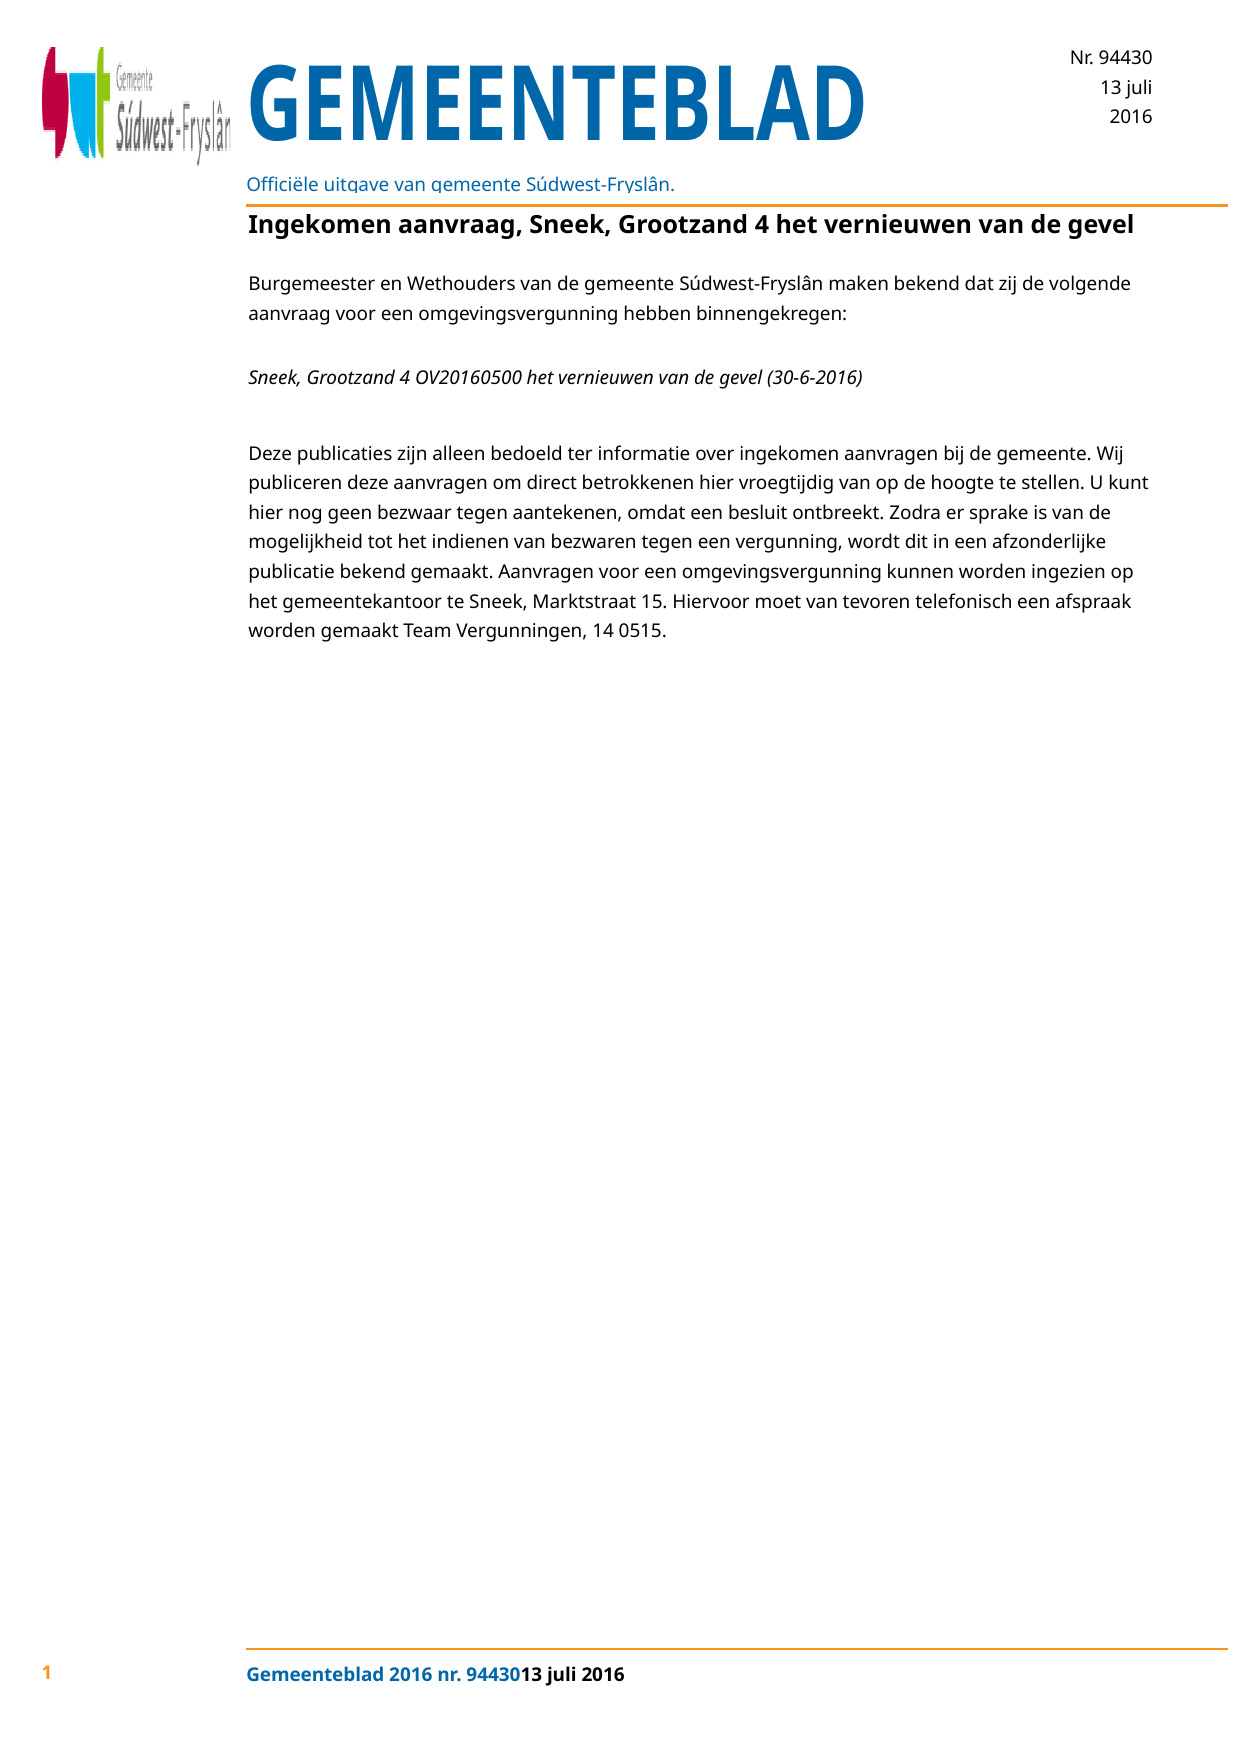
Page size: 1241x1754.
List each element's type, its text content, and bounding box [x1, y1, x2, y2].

text Ingekomen aanvraag, Sneek, Grootzand 4 het vernieuwen van de gevel [248, 207, 1152, 241]
text Burgemeester en Wethouders van de gemeente Súdwest-Fryslân maken bekend dat zij de volgende aanvraag voor een omgevingsvergunning hebben binnengekregen: [248, 270, 1152, 326]
text Deze publicaties zijn alleen bedoeld ter informatie over ingekomen aanvragen bij de gemeente. Wij publiceren deze aanvragen om direct betrokkenen hier vroegtijdig van op de hoogte te stellen. U kunt hier nog geen bezwaar tegen aantekenen, omdat een besluit ontbreekt. Zodra er sprake is van de mogelijkheid tot het indienen van bezwaren tegen een vergunning, wordt dit in een afzonderlijke publicatie bekend gemaakt. Aanvragen voor een omgevingsvergunning kunnen worden ingezien op het gemeentekantoor te Sneek, Marktstraat 15. Hiervoor moet van tevoren telefonisch een afspraak worden gemaakt Team Vergunningen, 14 0515. [248, 440, 1152, 643]
picture [41, 47, 231, 172]
text Sneek, Grootzand 4 OV20160500 het vernieuwen van de gevel (30-6-2016) [248, 364, 1152, 389]
